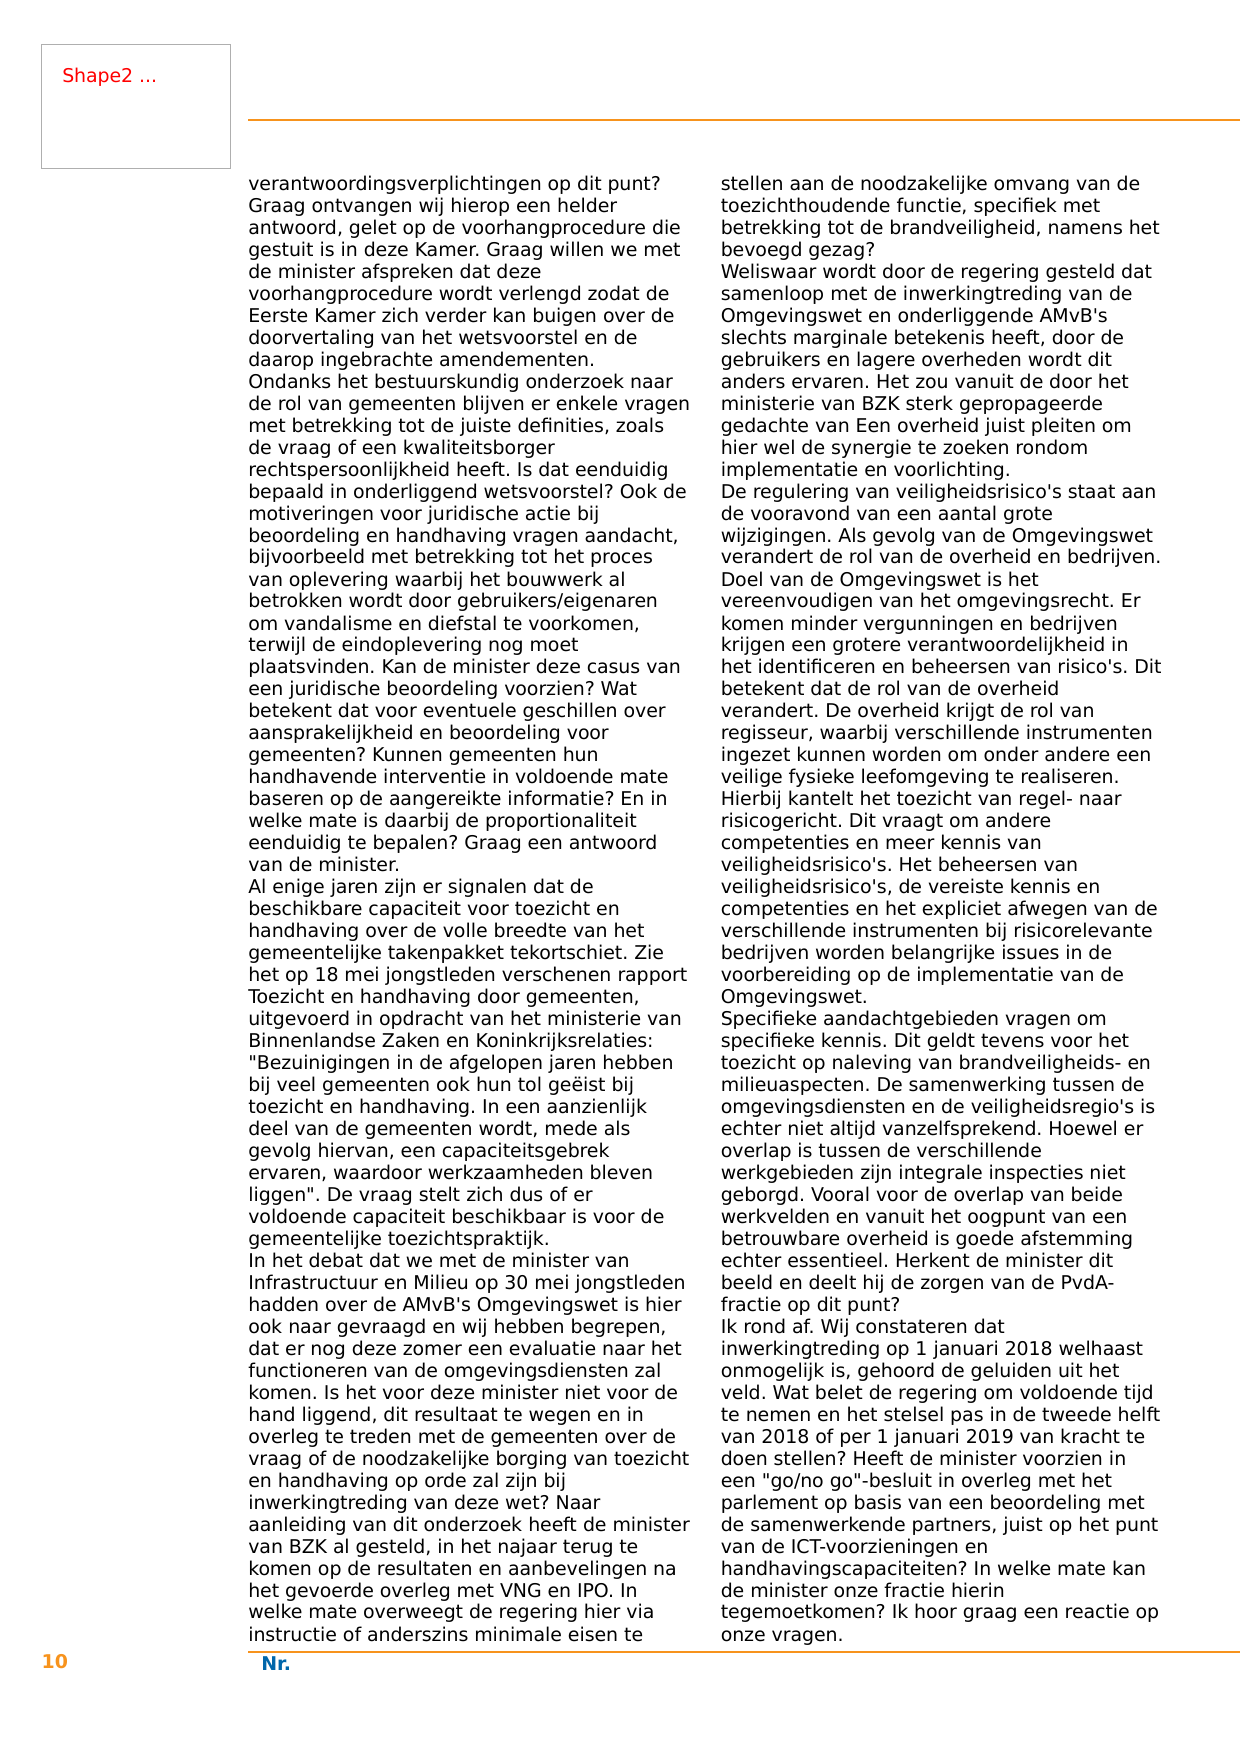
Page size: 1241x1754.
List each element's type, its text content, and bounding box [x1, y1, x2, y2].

text stellen aan de noodzakelijke omvang van de toezichthoudende functie, specifiek met betrekking tot de brandveiligheid, namens het bevoegd gezag? [721, 173, 1163, 261]
text De regulering van veiligheidsrisico's staat aan de vooravond van een aantal grote wijzigingen. Als gevolg van de Omgevingswet verandert de rol van de overheid en bedrijven. Doel van de Omgevingswet is het vereenvoudigen van het omgevingsrecht. Er komen minder vergunningen en bedrijven krijgen een grotere verantwoordelijkheid in het identificeren en beheersen van risico's. Dit betekent dat de rol van de overheid verandert. De overheid krijgt de rol van regisseur, waarbij verschillende instrumenten ingezet kunnen worden om onder andere een veilige fysieke leefomgeving te realiseren. Hierbij kantelt het toezicht van regel- naar risicogericht. Dit vraagt om andere competenties en meer kennis van veiligheidsrisico's. Het beheersen van veiligheidsrisico's, de vereiste kennis en competenties en het expliciet afwegen van de verschillende instrumenten bij risicorelevante bedrijven worden belangrijke issues in de voorbereiding op de implementatie van de Omgevingswet. [721, 481, 1163, 1008]
text Ik rond af. Wij constateren dat inwerkingtreding op 1 januari 2018 welhaast onmogelijk is, gehoord de geluiden uit het veld. Wat belet de regering om voldoende tijd te nemen en het stelsel pas in de tweede helft van 2018 of per 1 januari 2019 van kracht te doen stellen? Heeft de minister voorzien in een "go/no go"-besluit in overleg met het parlement op basis van een beoordeling met de samenwerkende partners, juist op het punt van de ICT-voorzieningen en handhavingscapaciteiten? In welke mate kan de minister onze fractie hierin tegemoetkomen? Ik hoor graag een reactie op onze vragen. [721, 1316, 1163, 1645]
text Weliswaar wordt door de regering gesteld dat samenloop met de inwerkingtreding van de Omgevingswet en onderliggende AMvB's slechts marginale betekenis heeft, door de gebruikers en lagere overheden wordt dit anders ervaren. Het zou vanuit de door het ministerie van BZK sterk gepropageerde gedachte van Een overheid juist pleiten om hier wel de synergie te zoeken rondom implementatie en voorlichting. [721, 261, 1163, 481]
text Specifieke aandachtgebieden vragen om specifieke kennis. Dit geldt tevens voor het toezicht op naleving van brandveiligheids- en milieuaspecten. De samenwerking tussen de omgevingsdiensten en de veiligheidsregio's is echter niet altijd vanzelfsprekend. Hoewel er overlap is tussen de verschillende werkgebieden zijn integrale inspecties niet geborgd. Vooral voor de overlap van beide werkvelden en vanuit het oogpunt van een betrouwbare overheid is goede afstemming echter essentieel. Herkent de minister dit beeld en deelt hij de zorgen van de PvdA-fractie op dit punt? [721, 1008, 1163, 1316]
text verantwoordingsverplichtingen op dit punt? Graag ontvangen wij hierop een helder antwoord, gelet op de voorhangprocedure die gestuit is in deze Kamer. Graag willen we met de minister afspreken dat deze voorhangprocedure wordt verlengd zodat de Eerste Kamer zich verder kan buigen over de doorvertaling van het wetsvoorstel en de daarop ingebrachte amendementen. [248, 173, 691, 371]
text In het debat dat we met de minister van Infrastructuur en Milieu op 30 mei jongstleden hadden over de AMvB's Omgevingswet is hier ook naar gevraagd en wij hebben begrepen, dat er nog deze zomer een evaluatie naar het functioneren van de omgevingsdiensten zal komen. Is het voor deze minister niet voor de hand liggend, dit resultaat te wegen en in overleg te treden met de gemeenten over de vraag of de noodzakelijke borging van toezicht en handhaving op orde zal zijn bij inwerkingtreding van deze wet? Naar aanleiding van dit onderzoek heeft de minister van BZK al gesteld, in het najaar terug te komen op de resultaten en aanbevelingen na het gevoerde overleg met VNG en IPO. In welke mate overweegt de regering hier via instructie of anderszins minimale eisen te [248, 1250, 691, 1645]
text Ondanks het bestuurskundig onderzoek naar de rol van gemeenten blijven er enkele vragen met betrekking tot de juiste definities, zoals de vraag of een kwaliteitsborger rechtspersoonlijkheid heeft. Is dat eenduidig bepaald in onderliggend wetsvoorstel? Ook de motiveringen voor juridische actie bij beoordeling en handhaving vragen aandacht, bijvoorbeeld met betrekking tot het proces van oplevering waarbij het bouwwerk al betrokken wordt door gebruikers/eigenaren om vandalisme en diefstal te voorkomen, terwijl de eindoplevering nog moet plaatsvinden. Kan de minister deze casus van een juridische beoordeling voorzien? Wat betekent dat voor eventuele geschillen over aansprakelijkheid en beoordeling voor gemeenten? Kunnen gemeenten hun handhavende interventie in voldoende mate baseren op de aangereikte informatie? En in welke mate is daarbij de proportionaliteit eenduidig te bepalen? Graag een antwoord van de minister. [248, 371, 691, 876]
text Al enige jaren zijn er signalen dat de beschikbare capaciteit voor toezicht en handhaving over de volle breedte van het gemeentelijke takenpakket tekortschiet. Zie het op 18 mei jongstleden verschenen rapport Toezicht en handhaving door gemeenten, uitgevoerd in opdracht van het ministerie van Binnenlandse Zaken en Koninkrijksrelaties: "Bezuinigingen in de afgelopen jaren hebben bij veel gemeenten ook hun tol geëist bij toezicht en handhaving. In een aanzienlijk deel van de gemeenten wordt, mede als gevolg hiervan, een capaciteitsgebrek ervaren, waardoor werkzaamheden bleven liggen". De vraag stelt zich dus of er voldoende capaciteit beschikbaar is voor de gemeentelijke toezichtspraktijk. [248, 876, 691, 1250]
